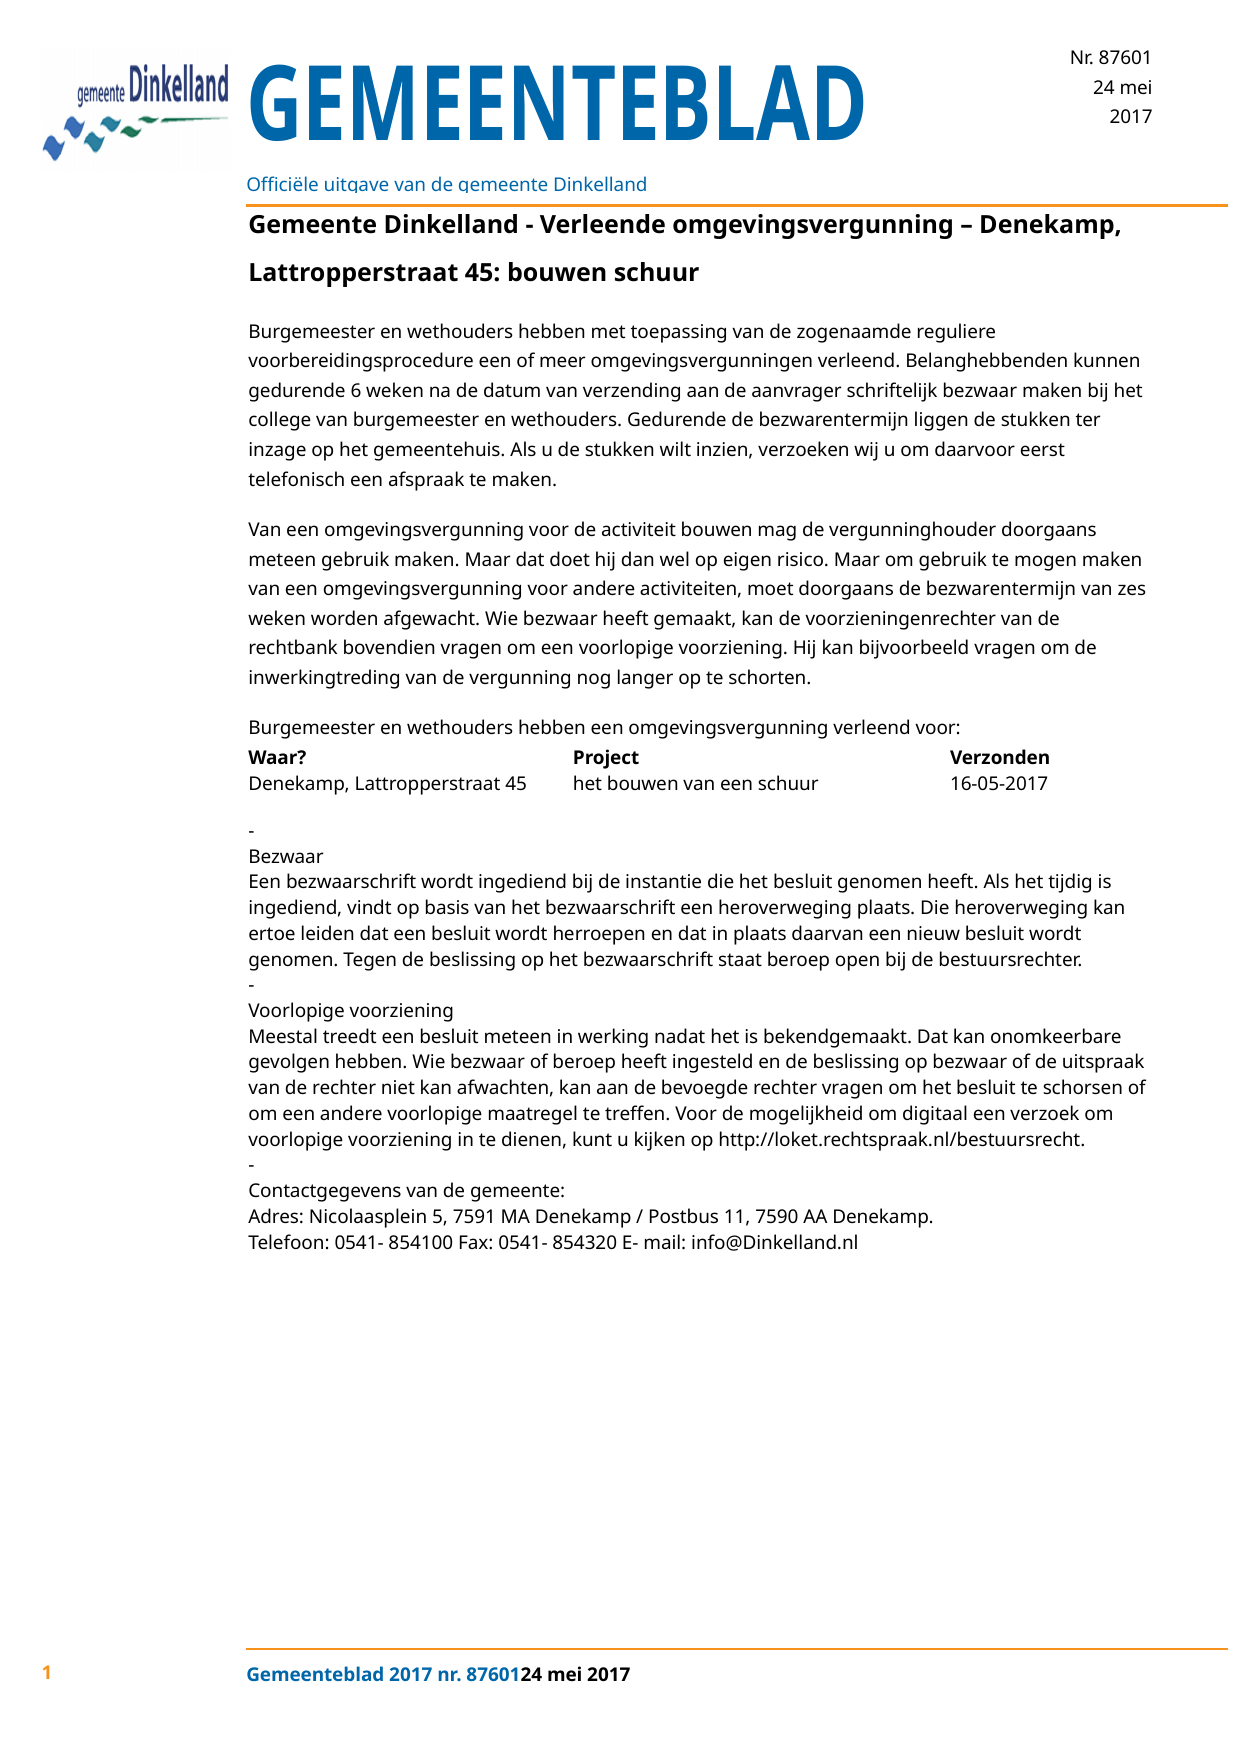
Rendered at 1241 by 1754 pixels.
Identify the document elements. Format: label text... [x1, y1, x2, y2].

table_header Verzonden [950, 744, 1152, 770]
text - [248, 817, 1152, 843]
text Een bezwaarschrift wordt ingediend bij de instantie die het besluit genomen heeft. Als het tijdig is ingediend, vindt op basis van het bezwaarschrift een heroverweging plaats. Die heroverweging kan ertoe leiden dat een besluit wordt herroepen en dat in plaats daarvan een nieuw besluit wordt genomen. Tegen de beslissing op het bezwaarschrift staat beroep open bij de bestuursrechter. [248, 869, 1152, 972]
text Contactgegevens van de gemeente: [248, 1177, 1152, 1203]
text Burgemeester en wethouders hebben een omgevingsvergunning verleend voor: [248, 714, 1152, 740]
text - [248, 972, 1152, 997]
table_header Waar? [248, 744, 573, 770]
table_cell Denekamp, Lattropperstraat 45 [248, 770, 573, 796]
text Gemeente Dinkelland - Verleende omgevingsvergunning – Denekamp, Lattropperstraat 45: bouwen schuur [248, 207, 1152, 288]
table_cell 16-05-2017 [950, 770, 1152, 796]
table_cell het bouwen van een schuur [573, 770, 950, 796]
text Meestal treedt een besluit meteen in werking nadat het is bekendgemaakt. Dat kan onomkeerbare gevolgen hebben. Wie bezwaar of beroep heeft ingesteld en de beslissing op bezwaar of de uitspraak van de rechter niet kan afwachten, kan aan de bevoegde rechter vragen om het besluit te schorsen of om een andere voorlopige maatregel te treffen. Voor de mogelijkheid om digitaal een verzoek om voorlopige voorziening in te dienen, kunt u kijken op http://loket.rechtspraak.nl/bestuursrecht. [248, 1023, 1152, 1152]
text - [248, 1152, 1152, 1177]
text Telefoon: 0541- 854100 Fax: 0541- 854320 E- mail: info@Dinkelland.nl [248, 1229, 1152, 1254]
table_header Project [573, 744, 950, 770]
text Bezwaar [248, 843, 1152, 869]
text Van een omgevingsvergunning voor de activiteit bouwen mag de vergunninghouder doorgaans meteen gebruik maken. Maar dat doet hij dan wel op eigen risico. Maar om gebruik te mogen maken van een omgevingsvergunning voor andere activiteiten, moet doorgaans de bezwarentermijn van zes weken worden afgewacht. Wie bezwaar heeft gemaakt, kan de voorzieningenrechter van de rechtbank bovendien vragen om een voorlopige voorziening. Hij kan bijvoorbeeld vragen om de inwerkingtreding van de vergunning nog langer op te schorten. [248, 516, 1152, 690]
text Burgemeester en wethouders hebben met toepassing van de zogenaamde reguliere voorbereidingsprocedure een of meer omgevingsvergunningen verleend. Belanghebbenden kunnen gedurende 6 weken na de datum van verzending aan de aanvrager schriftelijk bezwaar maken bij het college van burgemeester en wethouders. Gedurende de bezwarentermijn liggen de stukken ter inzage op het gemeentehuis. Als u de stukken wilt inzien, verzoeken wij u om daarvoor eerst telefonisch een afspraak te maken. [248, 318, 1152, 492]
text Voorlopige voorziening [248, 997, 1152, 1023]
picture [41, 47, 231, 172]
text Adres: Nicolaasplein 5, 7591 MA Denekamp / Postbus 11, 7590 AA Denekamp. [248, 1203, 1152, 1229]
